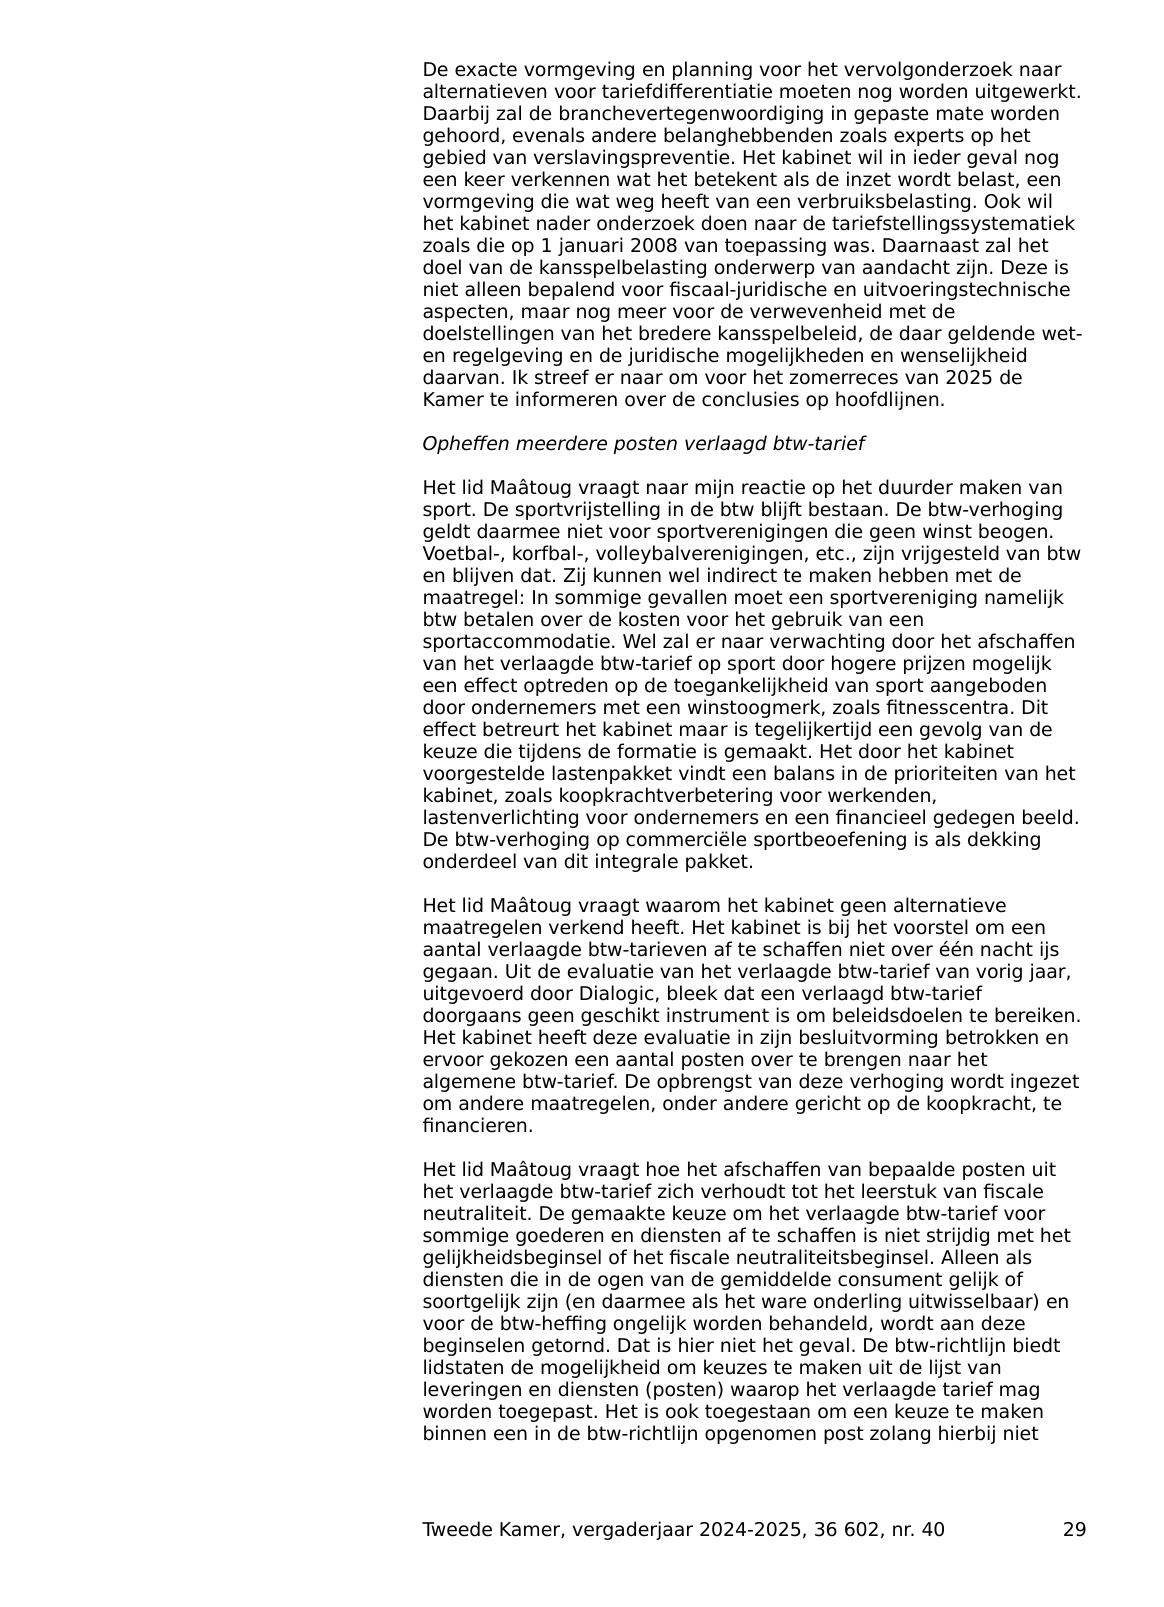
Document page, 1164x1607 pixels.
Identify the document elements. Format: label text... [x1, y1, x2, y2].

text Het lid Maâtoug vraagt hoe het afschaffen van bepaalde posten uit het verlaagde btw-tarief zich verhoudt tot het leerstuk van fiscale neutraliteit. De gemaakte keuze om het verlaagde btw-tarief voor sommige goederen en diensten af te schaffen is niet strijdig met het gelijkheidsbeginsel of het fiscale neutraliteitsbeginsel. Alleen als diensten die in de ogen van de gemiddelde consument gelijk of soortgelijk zijn (en daarmee als het ware onderling uitwisselbaar) en voor de btw-heffing ongelijk worden behandeld, wordt aan deze beginselen getornd. Dat is hier niet het geval. De btw-richtlijn biedt lidstaten de mogelijkheid om keuzes te maken uit de lijst van leveringen en diensten (posten) waarop het verlaagde tarief mag worden toegepast. Het is ook toegestaan om een keuze te maken binnen een in de btw-richtlijn opgenomen post zolang hierbij niet [422, 1159, 1087, 1444]
subtitle Opheffen meerdere posten verlaagd btw-tarief [422, 433, 1087, 455]
text De exacte vormgeving en planning voor het vervolgonderzoek naar alternatieven voor tariefdifferentiatie moeten nog worden uitgewerkt. Daarbij zal de branchevertegenwoordiging in gepaste mate worden gehoord, evenals andere belanghebbenden zoals experts op het gebied van verslavingspreventie. Het kabinet wil in ieder geval nog een keer verkennen wat het betekent als de inzet wordt belast, een vormgeving die wat weg heeft van een verbruiksbelasting. Ook wil het kabinet nader onderzoek doen naar de tariefstellingssystematiek zoals die op 1 januari 2008 van toepassing was. Daarnaast zal het doel van de kansspelbelasting onderwerp van aandacht zijn. Deze is niet alleen bepalend voor fiscaal-juridische en uitvoeringstechnische aspecten, maar nog meer voor de verwevenheid met de doelstellingen van het bredere kansspelbeleid, de daar geldende wet- en regelgeving en de juridische mogelijkheden en wenselijkheid daarvan. Ik streef er naar om voor het zomerreces van 2025 de Kamer te informeren over de conclusies op hoofdlijnen. [422, 59, 1087, 411]
text Het lid Maâtoug vraagt naar mijn reactie op het duurder maken van sport. De sportvrijstelling in de btw blijft bestaan. De btw-verhoging geldt daarmee niet voor sportverenigingen die geen winst beogen. Voetbal-, korfbal-, volleybalverenigingen, etc., zijn vrijgesteld van btw en blijven dat. Zij kunnen wel indirect te maken hebben met de maatregel: In sommige gevallen moet een sportvereniging namelijk btw betalen over de kosten voor het gebruik van een sportaccommodatie. Wel zal er naar verwachting door het afschaffen van het verlaagde btw-tarief op sport door hogere prijzen mogelijk een effect optreden op de toegankelijkheid van sport aangeboden door ondernemers met een winstoogmerk, zoals fitnesscentra. Dit effect betreurt het kabinet maar is tegelijkertijd een gevolg van de keuze die tijdens de formatie is gemaakt. Het door het kabinet voorgestelde lastenpakket vindt een balans in de prioriteiten van het kabinet, zoals koopkrachtverbetering voor werkenden, lastenverlichting voor ondernemers en een financieel gedegen beeld. De btw-verhoging op commerciële sportbeoefening is als dekking onderdeel van dit integrale pakket. [422, 477, 1087, 873]
text Het lid Maâtoug vraagt waarom het kabinet geen alternatieve maatregelen verkend heeft. Het kabinet is bij het voorstel om een aantal verlaagde btw-tarieven af te schaffen niet over één nacht ijs gegaan. Uit de evaluatie van het verlaagde btw-tarief van vorig jaar, uitgevoerd door Dialogic, bleek dat een verlaagd btw-tarief doorgaans geen geschikt instrument is om beleidsdoelen te bereiken. Het kabinet heeft deze evaluatie in zijn besluitvorming betrokken en ervoor gekozen een aantal posten over te brengen naar het algemene btw-tarief. De opbrengst van deze verhoging wordt ingezet om andere maatregelen, onder andere gericht op de koopkracht, te financieren. [422, 895, 1087, 1137]
